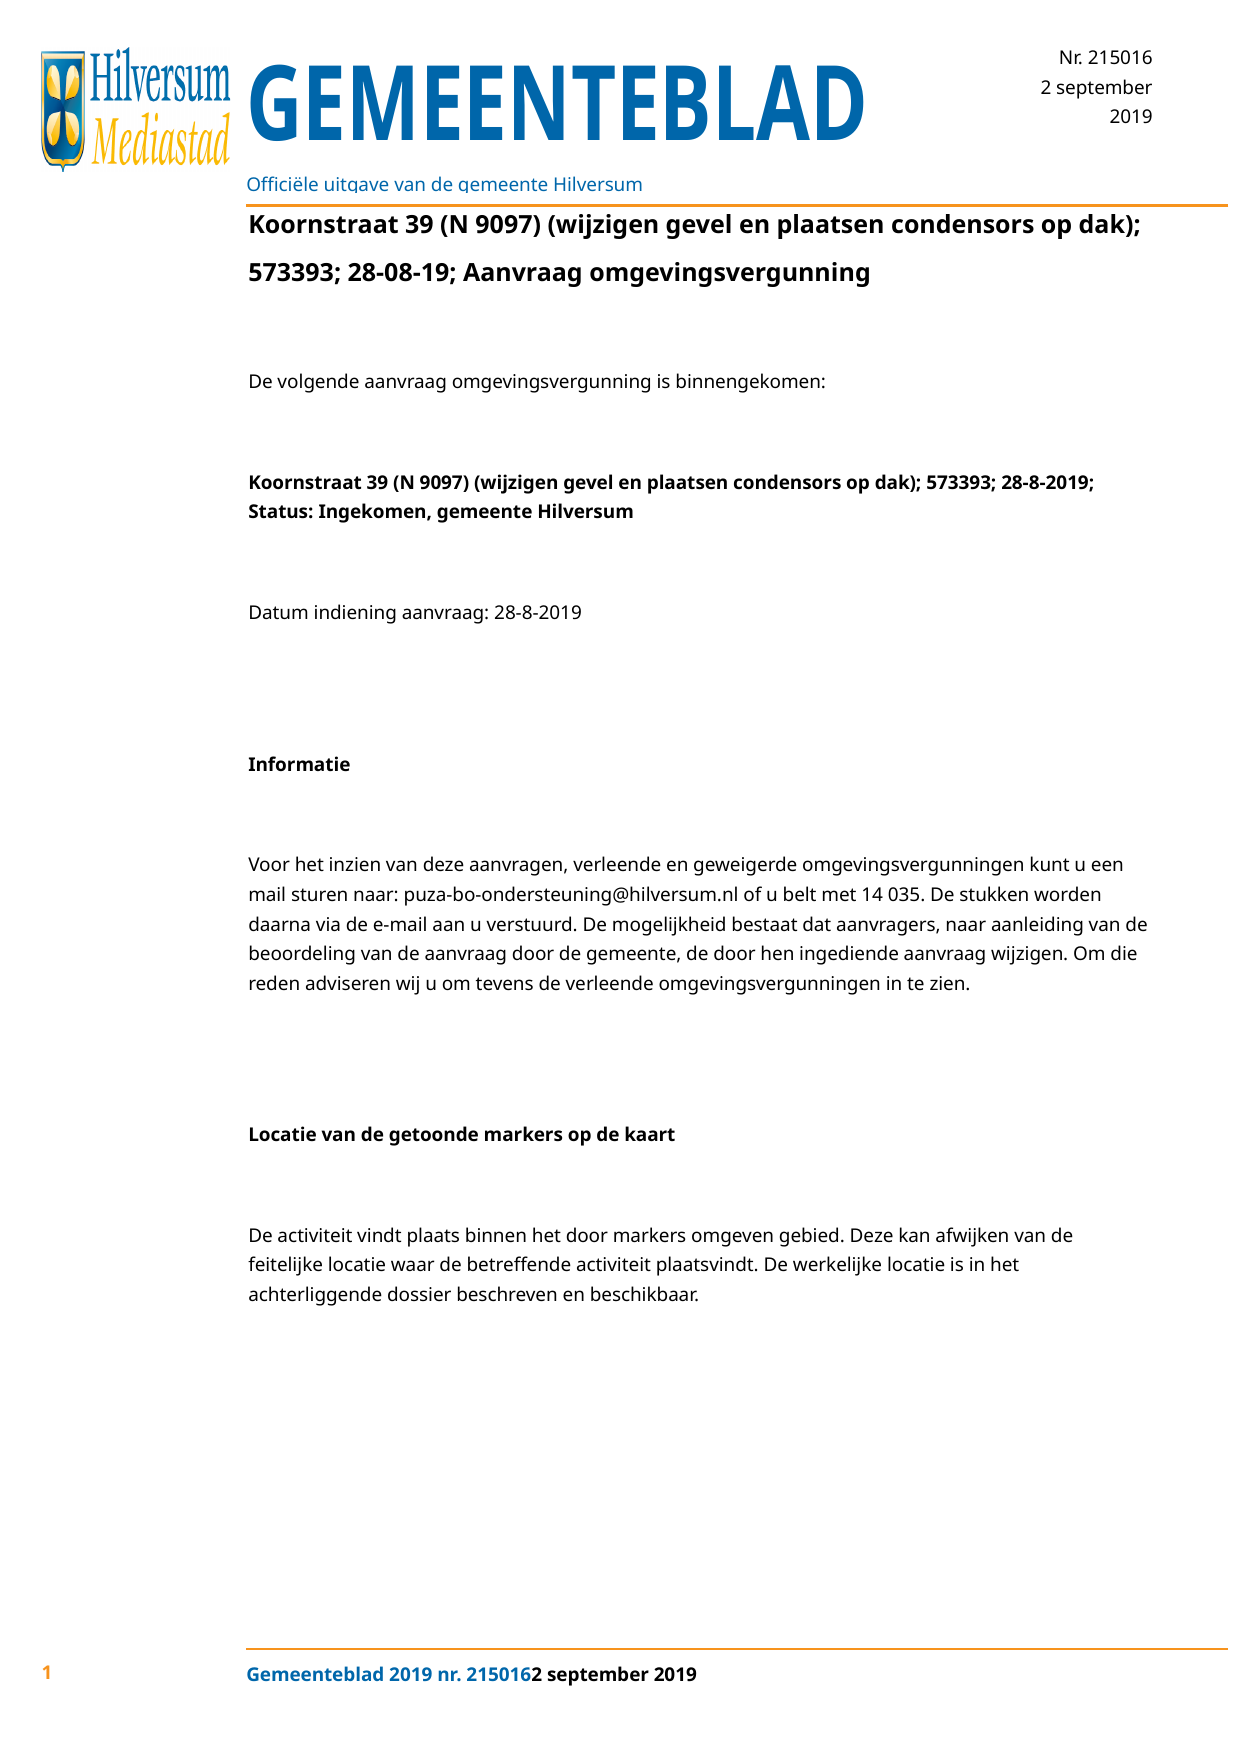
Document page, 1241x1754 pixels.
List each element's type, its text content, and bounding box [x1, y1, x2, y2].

text Koornstraat 39 (N 9097) (wijzigen gevel en plaatsen condensors op dak); 573393; 28-08-19; Aanvraag omgevingsvergunning [248, 207, 1152, 288]
text Informatie [248, 751, 1152, 777]
text Datum indiening aanvraag: 28-8-2019 [248, 599, 1152, 625]
text Locatie van de getoonde markers op de kaart [248, 1121, 1152, 1147]
picture [41, 47, 231, 172]
text Koornstraat 39 (N 9097) (wijzigen gevel en plaatsen condensors op dak); 573393; 28-8-2019; Status: Ingekomen, gemeente Hilversum [248, 469, 1152, 524]
text Voor het inzien van deze aanvragen, verleende en geweigerde omgevingsvergunningen kunt u een mail sturen naar: puza-bo-ondersteuning@hilversum.nl of u belt met 14 035. De stukken worden daarna via de e-mail aan u verstuurd. De mogelijkheid bestaat dat aanvragers, naar aanleiding van de beoordeling van de aanvraag door de gemeente, de door hen ingediende aanvraag wijzigen. Om die reden adviseren wij u om tevens de verleende omgevingsvergunningen in te zien. [248, 852, 1152, 996]
text De volgende aanvraag omgevingsvergunning is binnengekomen: [248, 368, 1152, 394]
text De activiteit vindt plaats binnen het door markers omgeven gebied. Deze kan afwijken van de feitelijke locatie waar de betreffende activiteit plaatsvindt. De werkelijke locatie is in het achterliggende dossier beschreven en beschikbaar. [248, 1222, 1152, 1307]
